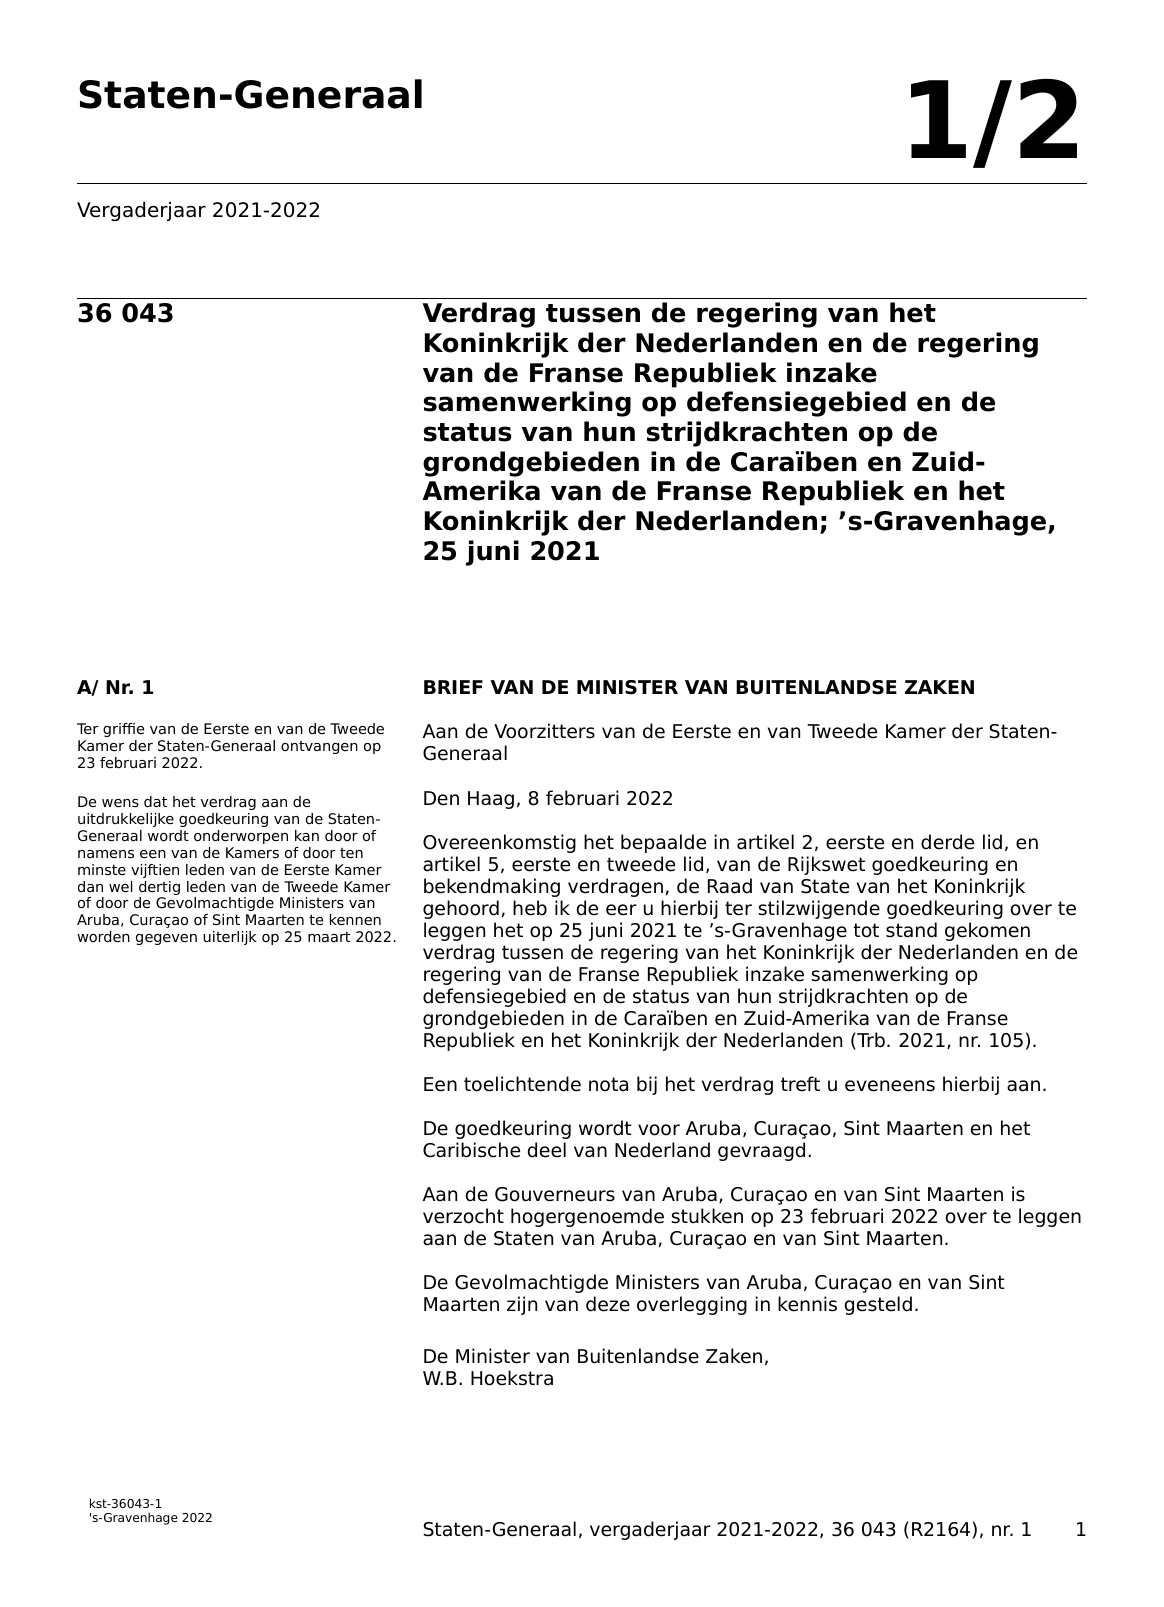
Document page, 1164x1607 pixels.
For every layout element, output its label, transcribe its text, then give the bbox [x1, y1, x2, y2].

text Aan de Gouverneurs van Aruba, Curaçao en van Sint Maarten is verzocht hogergenoemde stukken op 23 februari 2022 over te leggen aan de Staten van Aruba, Curaçao en van Sint Maarten. [422, 1184, 1087, 1250]
text Overeenkomstig het bepaalde in artikel 2, eerste en derde lid, en artikel 5, eerste en tweede lid, van de Rijkswet goedkeuring en bekendmaking verdragen, de Raad van State van het Koninkrijk gehoord, heb ik de eer u hierbij ter stilzwijgende goedkeuring over te leggen het op 25 juni 2021 te ’s-Gravenhage tot stand gekomen verdrag tussen de regering van het Koninkrijk der Nederlanden en de regering van de Franse Republiek inzake samenwerking op defensiegebied en de status van hun strijdkrachten op de grondgebieden in de Caraïben en Zuid-Amerika van de Franse Republiek en het Koninkrijk der Nederlanden (Trb. 2021, nr. 105). [422, 832, 1087, 1051]
text [77, 772, 399, 794]
text De wens dat het verdrag aan de uitdrukkelijke goedkeuring van de Staten-Generaal wordt onderworpen kan door of namens een van de Kamers of door ten minste vijftien leden van de Eerste Kamer dan wel dertig leden van de Tweede Kamer of door de Gevolmachtigde Ministers van Aruba, Curaçao of Sint Maarten te kennen worden gegeven uiterlijk op 25 maart 2022. [77, 794, 399, 946]
table_header 1/2 [886, 59, 1087, 183]
text De goedkeuring wordt voor Aruba, Curaçao, Sint Maarten en het Caribische deel van Nederland gevraagd. [422, 1118, 1087, 1162]
text De Minister van Buitenlandse Zaken, W.B. Hoekstra [422, 1346, 1087, 1390]
table_header Staten-Generaal [77, 59, 886, 183]
text Den Haag, 8 februari 2022 [422, 787, 1087, 809]
text De Gevolmachtigde Ministers van Aruba, Curaçao en van Sint Maarten zijn van deze overlegging in kennis gesteld. [422, 1272, 1087, 1316]
subtitle A/ Nr. 1 BRIEF VAN DE MINISTER VAN BUITENLANDSE ZAKEN [77, 677, 1087, 699]
text Een toelichtende nota bij het verdrag treft u eveneens hierbij aan. [422, 1074, 1087, 1096]
text kst-36043-1 [88, 1497, 323, 1511]
text 's-Gravenhage 2022 [88, 1511, 323, 1525]
text Aan de Voorzitters van de Eerste en van Tweede Kamer der Staten-Generaal [422, 721, 1087, 765]
text Ter griffie van de Eerste en van de Tweede Kamer der Staten-Generaal ontvangen op 23 februari 2022. [77, 721, 399, 772]
subtitle 36 043 Verdrag tussen de regering van het Koninkrijk der Nederlanden en de regering van de Franse Republiek inzake samenwerking op defensiegebied en de status van hun strijdkrachten op de grondgebieden in de Caraïben en Zuid-Amerika van de Franse Republiek en het Koninkrijk der Nederlanden; ’s-Gravenhage, 25 juni 2021 [77, 299, 1087, 566]
table_cell Vergaderjaar 2021-2022 [77, 184, 1087, 298]
